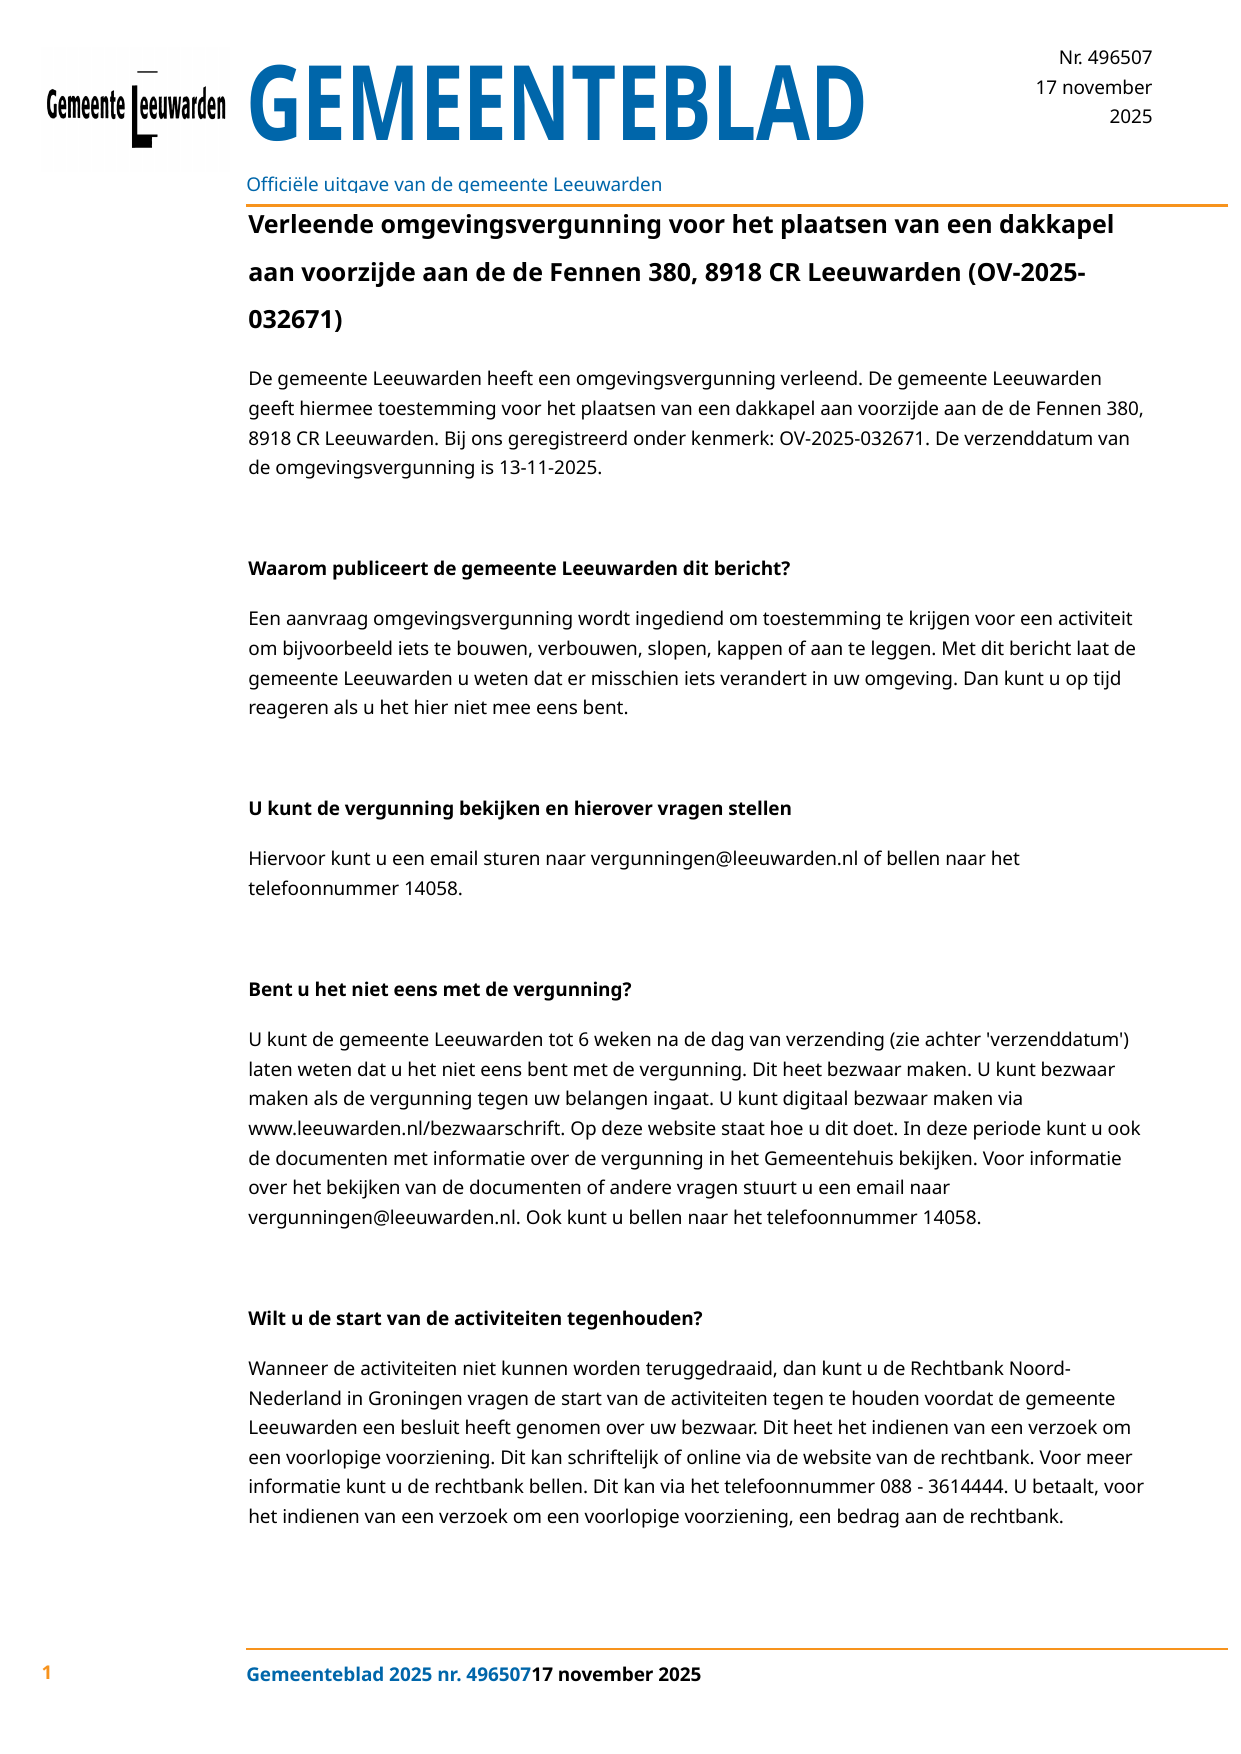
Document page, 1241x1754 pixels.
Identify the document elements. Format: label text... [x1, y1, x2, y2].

text Waarom publiceert de gemeente Leeuwarden dit bericht? [248, 555, 1152, 581]
text Wilt u de start van de activiteiten tegenhouden? [248, 1305, 1152, 1330]
picture [41, 47, 231, 172]
text Bent u het niet eens met de vergunning? [248, 976, 1152, 1002]
text U kunt de vergunning bekijken en hierover vragen stellen [248, 795, 1152, 821]
text U kunt de gemeente Leeuwarden tot 6 weken na de dag van verzending (zie achter 'verzenddatum') laten weten dat u het niet eens bent met de vergunning. Dit heet bezwaar maken. U kunt bezwaar maken als de vergunning tegen uw belangen ingaat. U kunt digitaal bezwaar maken via www.leeuwarden.nl/bezwaarschrift. Op deze website staat hoe u dit doet. In deze periode kunt u ook de documenten met informatie over de vergunning in het Gemeentehuis bekijken. Voor informatie over het bekijken van de documenten of andere vragen stuurt u een email naar vergunningen@leeuwarden.nl. Ook kunt u bellen naar het telefoonnummer 14058. [248, 1026, 1152, 1229]
text De gemeente Leeuwarden heeft een omgevingsvergunning verleend. De gemeente Leeuwarden geeft hiermee toestemming voor het plaatsen van een dakkapel aan voorzijde aan de de Fennen 380, 8918 CR Leeuwarden. Bij ons geregistreerd onder kenmerk: OV-2025-032671. De verzenddatum van de omgevingsvergunning is 13-11-2025. [248, 366, 1152, 480]
text Verleende omgevingsvergunning voor het plaatsen van een dakkapel aan voorzijde aan de de Fennen 380, 8918 CR Leeuwarden (OV-2025-032671) [248, 207, 1152, 336]
text Een aanvraag omgevingsvergunning wordt ingediend om toestemming te krijgen voor een activiteit om bijvoorbeeld iets te bouwen, verbouwen, slopen, kappen of aan te leggen. Met dit bericht laat de gemeente Leeuwarden u weten dat er misschien iets verandert in uw omgeving. Dan kunt u op tijd reageren als u het hier niet mee eens bent. [248, 606, 1152, 720]
text Hiervoor kunt u een email sturen naar vergunningen@leeuwarden.nl of bellen naar het telefoonnummer 14058. [248, 846, 1152, 901]
text Wanneer de activiteiten niet kunnen worden teruggedraaid, dan kunt u de Rechtbank Noord-Nederland in Groningen vragen de start van de activiteiten tegen te houden voordat de gemeente Leeuwarden een besluit heeft genomen over uw bezwaar. Dit heet het indienen van een verzoek om een voorlopige voorziening. Dit kan schriftelijk of online via de website van de rechtbank. Voor meer informatie kunt u de rechtbank bellen. Dit kan via het telefoonnummer 088 - 3614444. U betaalt, voor het indienen van een verzoek om een voorlopige voorziening, een bedrag aan de rechtbank. [248, 1355, 1152, 1529]
